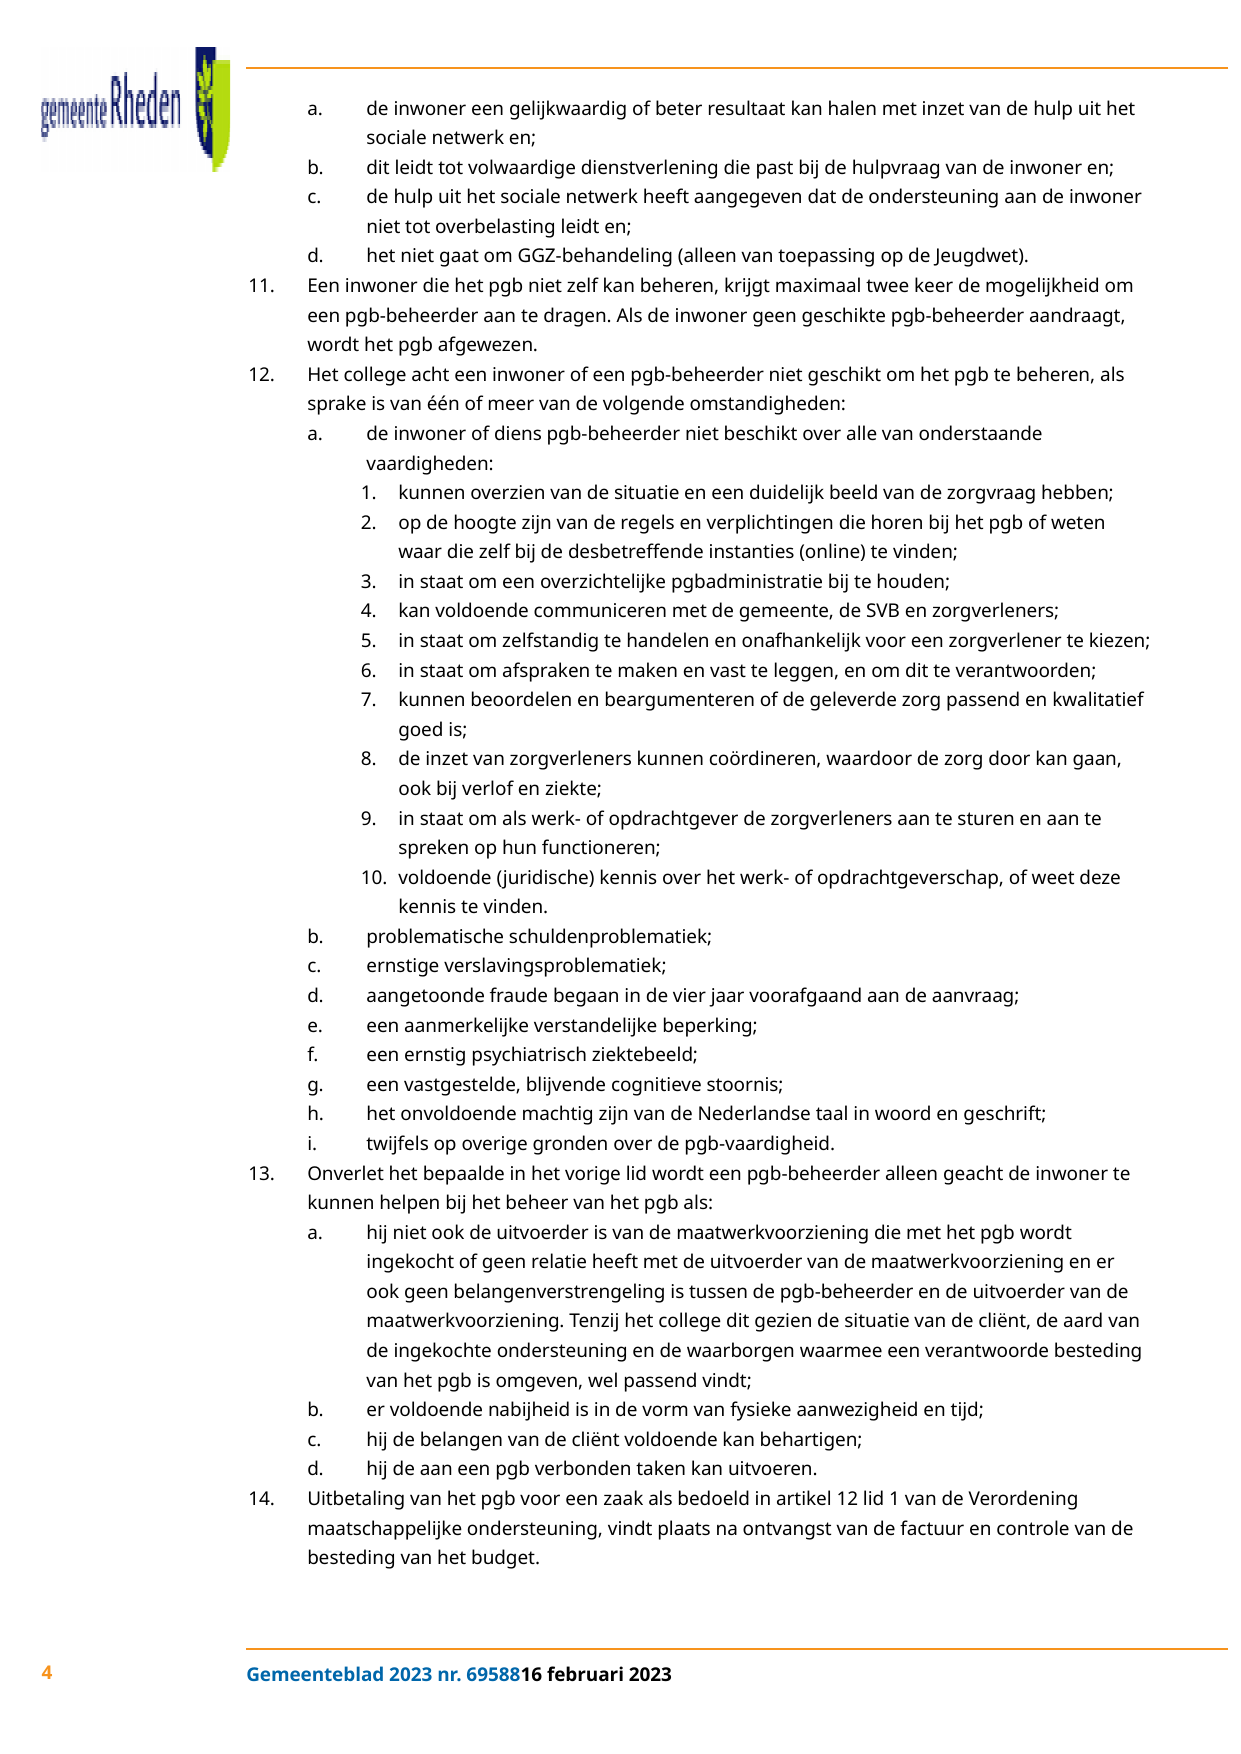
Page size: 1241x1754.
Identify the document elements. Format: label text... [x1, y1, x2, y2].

list het onvoldoende machtig zijn van de Nederlandse taal in woord en geschrift; [307, 1101, 1152, 1126]
list kunnen overzien van de situatie en een duidelijk beeld van de zorgvraag hebben; [361, 479, 1152, 505]
list Onverlet het bepaalde in het vorige lid wordt een pgb-beheerder alleen geacht de inwoner te kunnen helpen bij het beheer van het pgb als: [248, 1160, 1152, 1215]
list Een inwoner die het pgb niet zelf kan beheren, krijgt maximaal twee keer de mogelijkheid om een pgb-beheerder aan te dragen. Als de inwoner geen geschikte pgb-beheerder aandraagt, wordt het pgb afgewezen. [248, 272, 1152, 357]
list in staat om een overzichtelijke pgbadministratie bij te houden; [361, 568, 1152, 594]
list op de hoogte zijn van de regels en verplichtingen die horen bij het pgb of weten waar die zelf bij de desbetreffende instanties (online) te vinden; [361, 509, 1152, 564]
list hij niet ook de uitvoerder is van de maatwerkvoorziening die met het pgb wordt ingekocht of geen relatie heeft met de uitvoerder van de maatwerkvoorziening en er ook geen belangenverstrengeling is tussen de pgb-beheerder en de uitvoerder van de maatwerkvoorziening. Tenzij het college dit gezien de situatie van de cliënt, de aard van de ingekochte ondersteuning en de waarborgen waarmee een verantwoorde besteding van het pgb is omgeven, wel passend vindt; [307, 1219, 1152, 1393]
list de inzet van zorgverleners kunnen coördineren, waardoor de zorg door kan gaan, ook bij verlof en ziekte; [361, 746, 1152, 801]
list ernstige verslavingsproblematiek; [307, 953, 1152, 978]
list in staat om afspraken te maken en vast te leggen, en om dit te verantwoorden; [361, 657, 1152, 683]
list Uitbetaling van het pgb voor een zaak als bedoeld in artikel 12 lid 1 van de Verordening maatschappelijke ondersteuning, vindt plaats na ontvangst van de factuur en controle van de besteding van het budget. [248, 1485, 1152, 1570]
list het niet gaat om GGZ-behandeling (alleen van toepassing op de Jeugdwet). [307, 243, 1152, 268]
list een ernstig psychiatrisch ziektebeeld; [307, 1041, 1152, 1067]
list kan voldoende communiceren met de gemeente, de SVB en zorgverleners; [361, 598, 1152, 623]
list kunnen beoordelen en beargumenteren of de geleverde zorg passend en kwalitatief goed is; [361, 686, 1152, 742]
list de hulp uit het sociale netwerk heeft aangegeven dat de ondersteuning aan de inwoner niet tot overbelasting leidt en; [307, 183, 1152, 239]
list er voldoende nabijheid is in de vorm van fysieke aanwezigheid en tijd; [307, 1396, 1152, 1422]
list een aanmerkelijke verstandelijke beperking; [307, 1012, 1152, 1038]
picture [41, 47, 231, 172]
list hij de belangen van de cliënt voldoende kan behartigen; [307, 1426, 1152, 1452]
list problematische schuldenproblematiek; [307, 923, 1152, 949]
list Het college acht een inwoner of een pgb-beheerder niet geschikt om het pgb te beheren, als sprake is van één of meer van de volgende omstandigheden: [248, 361, 1152, 416]
list in staat om zelfstandig te handelen en onafhankelijk voor een zorgverlener te kiezen; [361, 627, 1152, 653]
list in staat om als werk- of opdrachtgever de zorgverleners aan te sturen en aan te spreken op hun functioneren; [361, 805, 1152, 860]
list een vastgestelde, blijvende cognitieve stoornis; [307, 1071, 1152, 1097]
list de inwoner of diens pgb-beheerder niet beschikt over alle van onderstaande vaardigheden: [307, 420, 1152, 476]
list twijfels op overige gronden over de pgb-vaardigheid. [307, 1130, 1152, 1156]
list aangetoonde fraude begaan in de vier jaar voorafgaand aan de aanvraag; [307, 982, 1152, 1008]
list voldoende (juridische) kennis over het werk- of opdrachtgeverschap, of weet deze kennis te vinden. [361, 864, 1152, 919]
list hij de aan een pgb verbonden taken kan uitvoeren. [307, 1456, 1152, 1481]
list de inwoner een gelijkwaardig of beter resultaat kan halen met inzet van de hulp uit het sociale netwerk en; [307, 95, 1152, 150]
list dit leidt tot volwaardige dienstverlening die past bij de hulpvraag van de inwoner en; [307, 154, 1152, 180]
